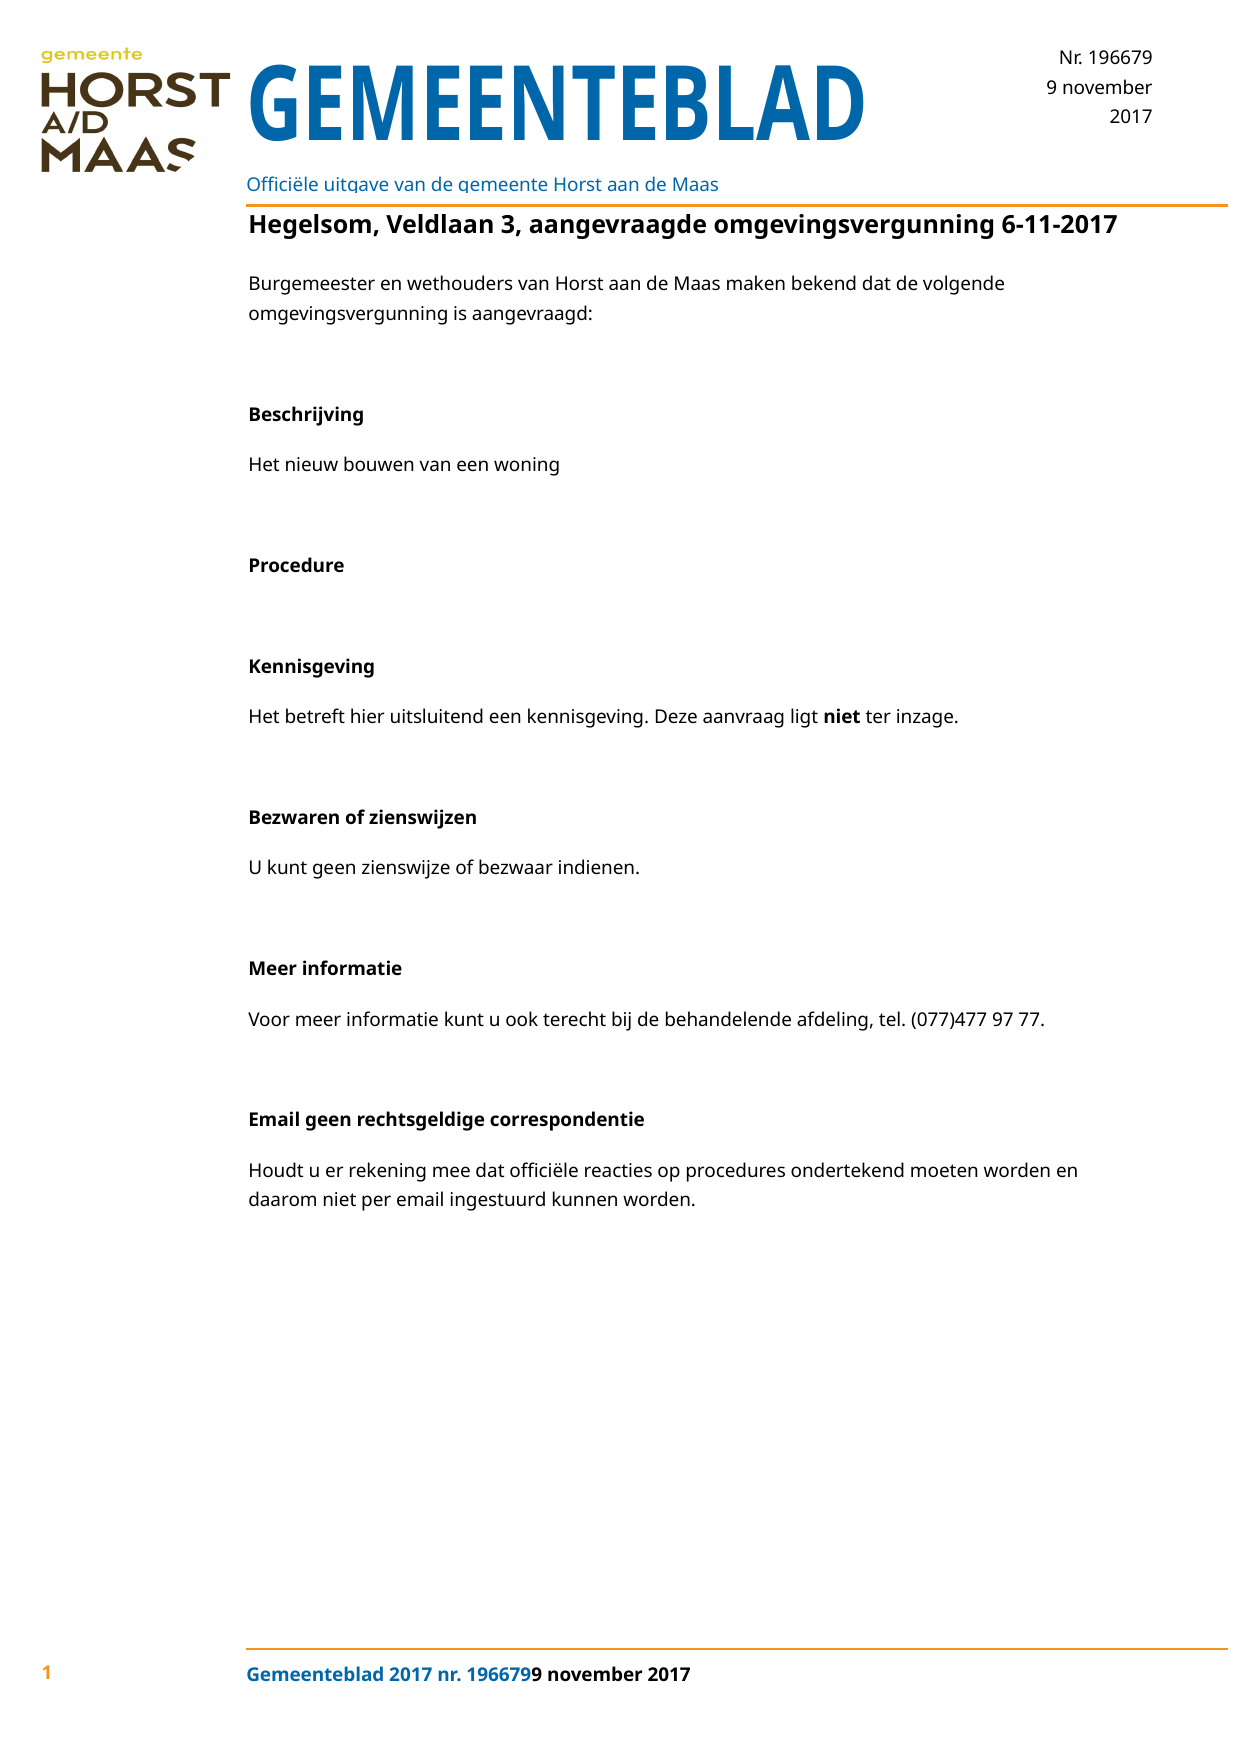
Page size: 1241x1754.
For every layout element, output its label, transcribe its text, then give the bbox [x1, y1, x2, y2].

text Voor meer informatie kunt u ook terecht bij de behandelende afdeling, tel. (077)477 97 77. [248, 1006, 1152, 1031]
text Email geen rechtsgeldige correspondentie [248, 1107, 1152, 1132]
text Kennisgeving [248, 653, 1152, 678]
text Houdt u er rekening mee dat officiële reacties op procedures ondertekend moeten worden en daarom niet per email ingestuurd kunnen worden. [248, 1157, 1152, 1212]
text Bezwaren of zienswijzen [248, 804, 1152, 830]
text Het nieuw bouwen van een woning [248, 451, 1152, 477]
picture [41, 47, 231, 172]
text Meer informatie [248, 955, 1152, 981]
text Procedure [248, 552, 1152, 578]
text Beschrijving [248, 401, 1152, 426]
text Het betreft hier uitsluitend een kennisgeving. Deze aanvraag ligt niet ter inzage. [248, 703, 1152, 729]
text Hegelsom, Veldlaan 3, aangevraagde omgevingsvergunning 6-11-2017 [248, 207, 1152, 241]
text U kunt geen zienswijze of bezwaar indienen. [248, 854, 1152, 880]
text Burgemeester en wethouders van Horst aan de Maas maken bekend dat de volgende omgevingsvergunning is aangevraagd: [248, 270, 1152, 326]
